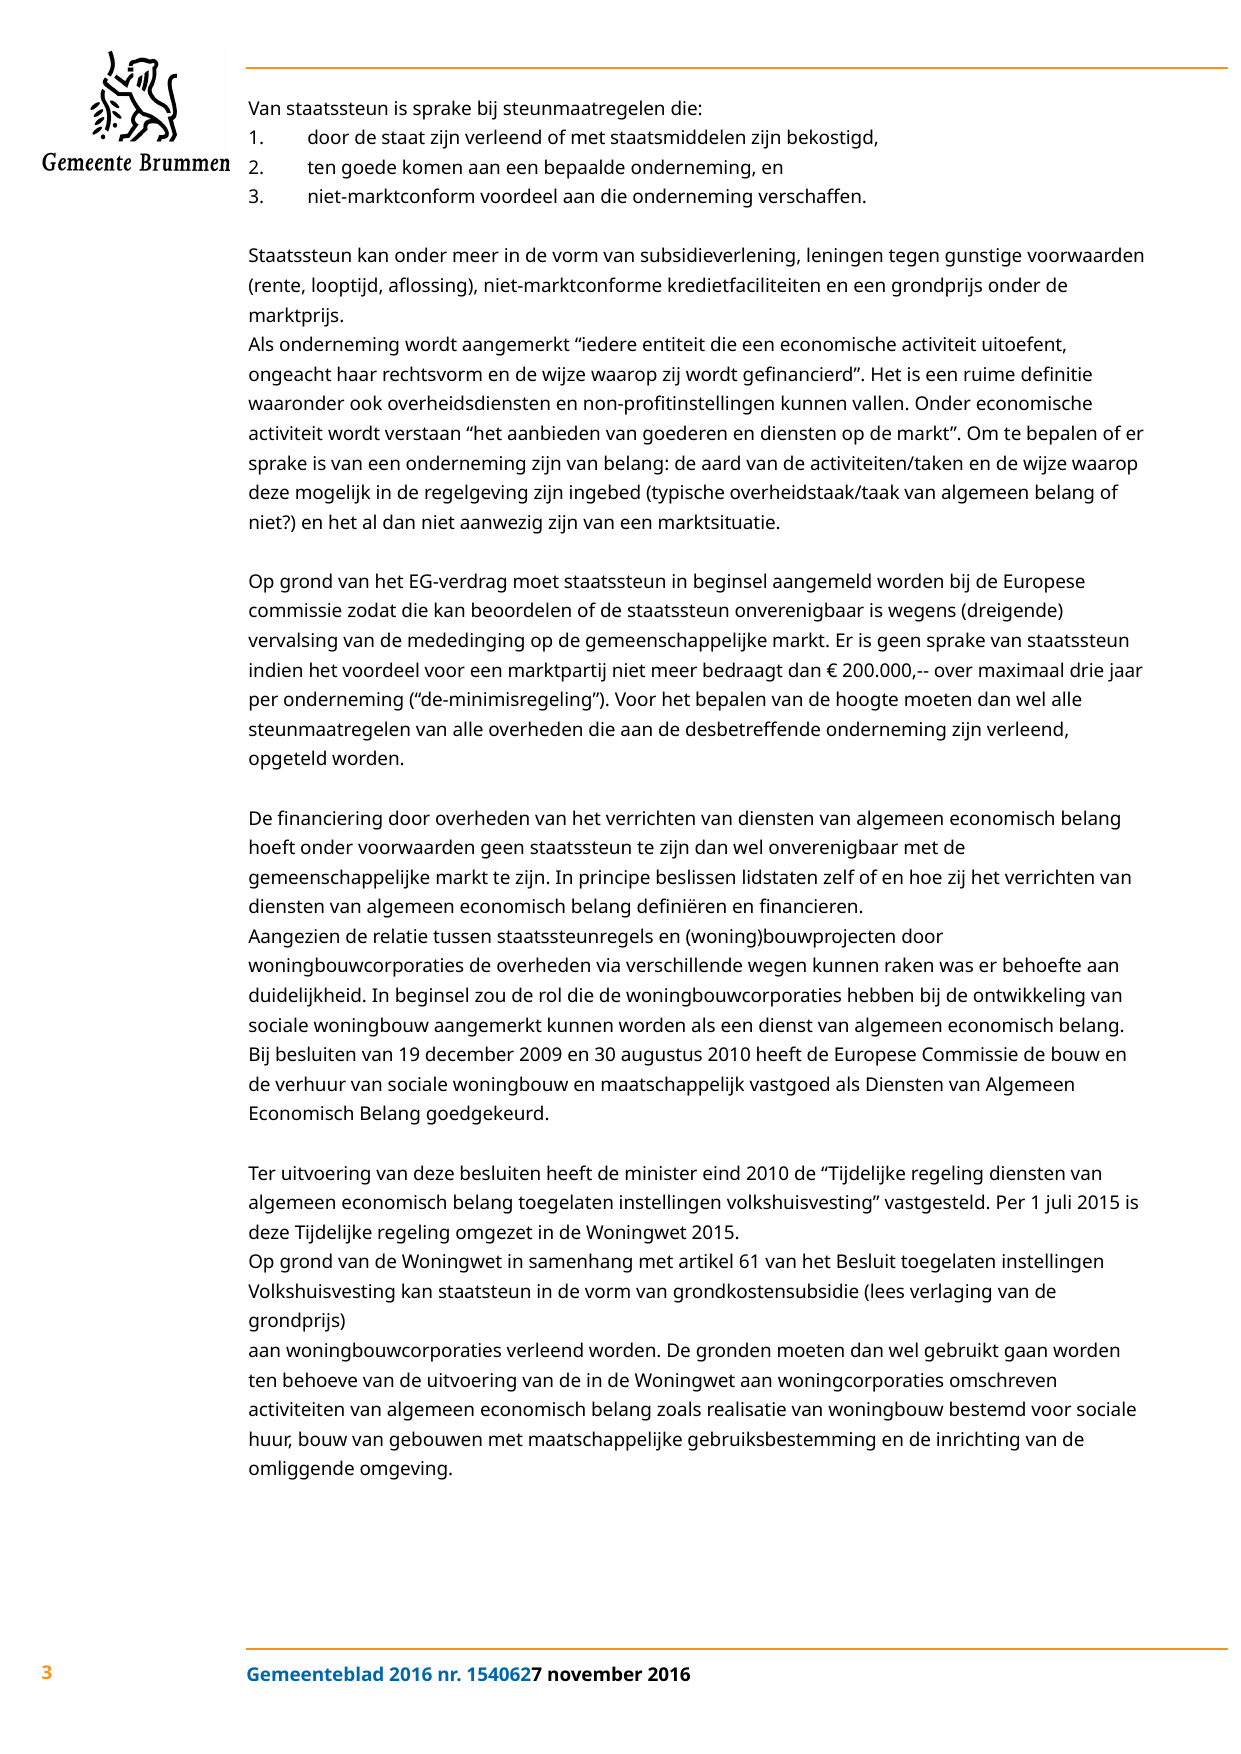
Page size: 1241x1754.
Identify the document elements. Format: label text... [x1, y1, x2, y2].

text De financiering door overheden van het verrichten van diensten van algemeen economisch belang hoeft onder voorwaarden geen staatssteun te zijn dan wel onverenigbaar met de gemeenschappelijke markt te zijn. In principe beslissen lidstaten zelf of en hoe zij het verrichten van diensten van algemeen economisch belang definiëren en financieren. [248, 805, 1152, 919]
text Aangezien de relatie tussen staatssteunregels en (woning)bouwprojecten door woningbouwcorporaties de overheden via verschillende wegen kunnen raken was er behoefte aan duidelijkheid. In beginsel zou de rol die de woningbouwcorporaties hebben bij de ontwikkeling van sociale woningbouw aangemerkt kunnen worden als een dienst van algemeen economisch belang. Bij besluiten van 19 december 2009 en 30 augustus 2010 heeft de Europese Commissie de bouw en de verhuur van sociale woningbouw en maatschappelijk vastgoed als Diensten van Algemeen Economisch Belang goedgekeurd. [248, 923, 1152, 1126]
text Op grond van de Woningwet in samenhang met artikel 61 van het Besluit toegelaten instellingen Volkshuisvesting kan staatsteun in de vorm van grondkostensubsidie (lees verlaging van de grondprijs) [248, 1248, 1152, 1333]
text Van staatssteun is sprake bij steunmaatregelen die: [248, 95, 1152, 121]
text Staatssteun kan onder meer in de vorm van subsidieverlening, leningen tegen gunstige voorwaarden (rente, looptijd, aflossing), niet-marktconforme kredietfaciliteiten en een grondprijs onder de marktprijs. [248, 243, 1152, 328]
list door de staat zijn verleend of met staatsmiddelen zijn bekostigd, [248, 124, 1152, 150]
picture [41, 47, 231, 172]
text aan woningbouwcorporaties verleend worden. De gronden moeten dan wel gebruikt gaan worden ten behoeve van de uitvoering van de in de Woningwet aan woningcorporaties omschreven activiteiten van algemeen economisch belang zoals realisatie van woningbouw bestemd voor sociale huur, bouw van gebouwen met maatschappelijke gebruiksbestemming en de inrichting van de omliggende omgeving. [248, 1337, 1152, 1481]
text Op grond van het EG-verdrag moet staatssteun in beginsel aangemeld worden bij de Europese commissie zodat die kan beoordelen of de staatssteun onverenigbaar is wegens (dreigende) vervalsing van de mededinging op de gemeenschappelijke markt. Er is geen sprake van staatssteun indien het voordeel voor een marktpartij niet meer bedraagt dan € 200.000,-- over maximaal drie jaar per onderneming (“de-minimisregeling”). Voor het bepalen van de hoogte moeten dan wel alle steunmaatregelen van alle overheden die aan de desbetreffende onderneming zijn verleend, opgeteld worden. [248, 568, 1152, 771]
list niet-marktconform voordeel aan die onderneming verschaffen. [248, 183, 1152, 209]
text Als onderneming wordt aangemerkt “iedere entiteit die een economische activiteit uitoefent, ongeacht haar rechtsvorm en de wijze waarop zij wordt gefinancierd”. Het is een ruime definitie waaronder ook overheidsdiensten en non-profitinstellingen kunnen vallen. Onder economische activiteit wordt verstaan “het aanbieden van goederen en diensten op de markt”. Om te bepalen of er sprake is van een onderneming zijn van belang: de aard van de activiteiten/taken en de wijze waarop deze mogelijk in de regelgeving zijn ingebed (typische overheidstaak/taak van algemeen belang of niet?) en het al dan niet aanwezig zijn van een marktsituatie. [248, 331, 1152, 535]
list ten goede komen aan een bepaalde onderneming, en [248, 154, 1152, 180]
text Ter uitvoering van deze besluiten heeft de minister eind 2010 de “Tijdelijke regeling diensten van algemeen economisch belang toegelaten instellingen volkshuisvesting” vastgesteld. Per 1 juli 2015 is deze Tijdelijke regeling omgezet in de Woningwet 2015. [248, 1160, 1152, 1245]
